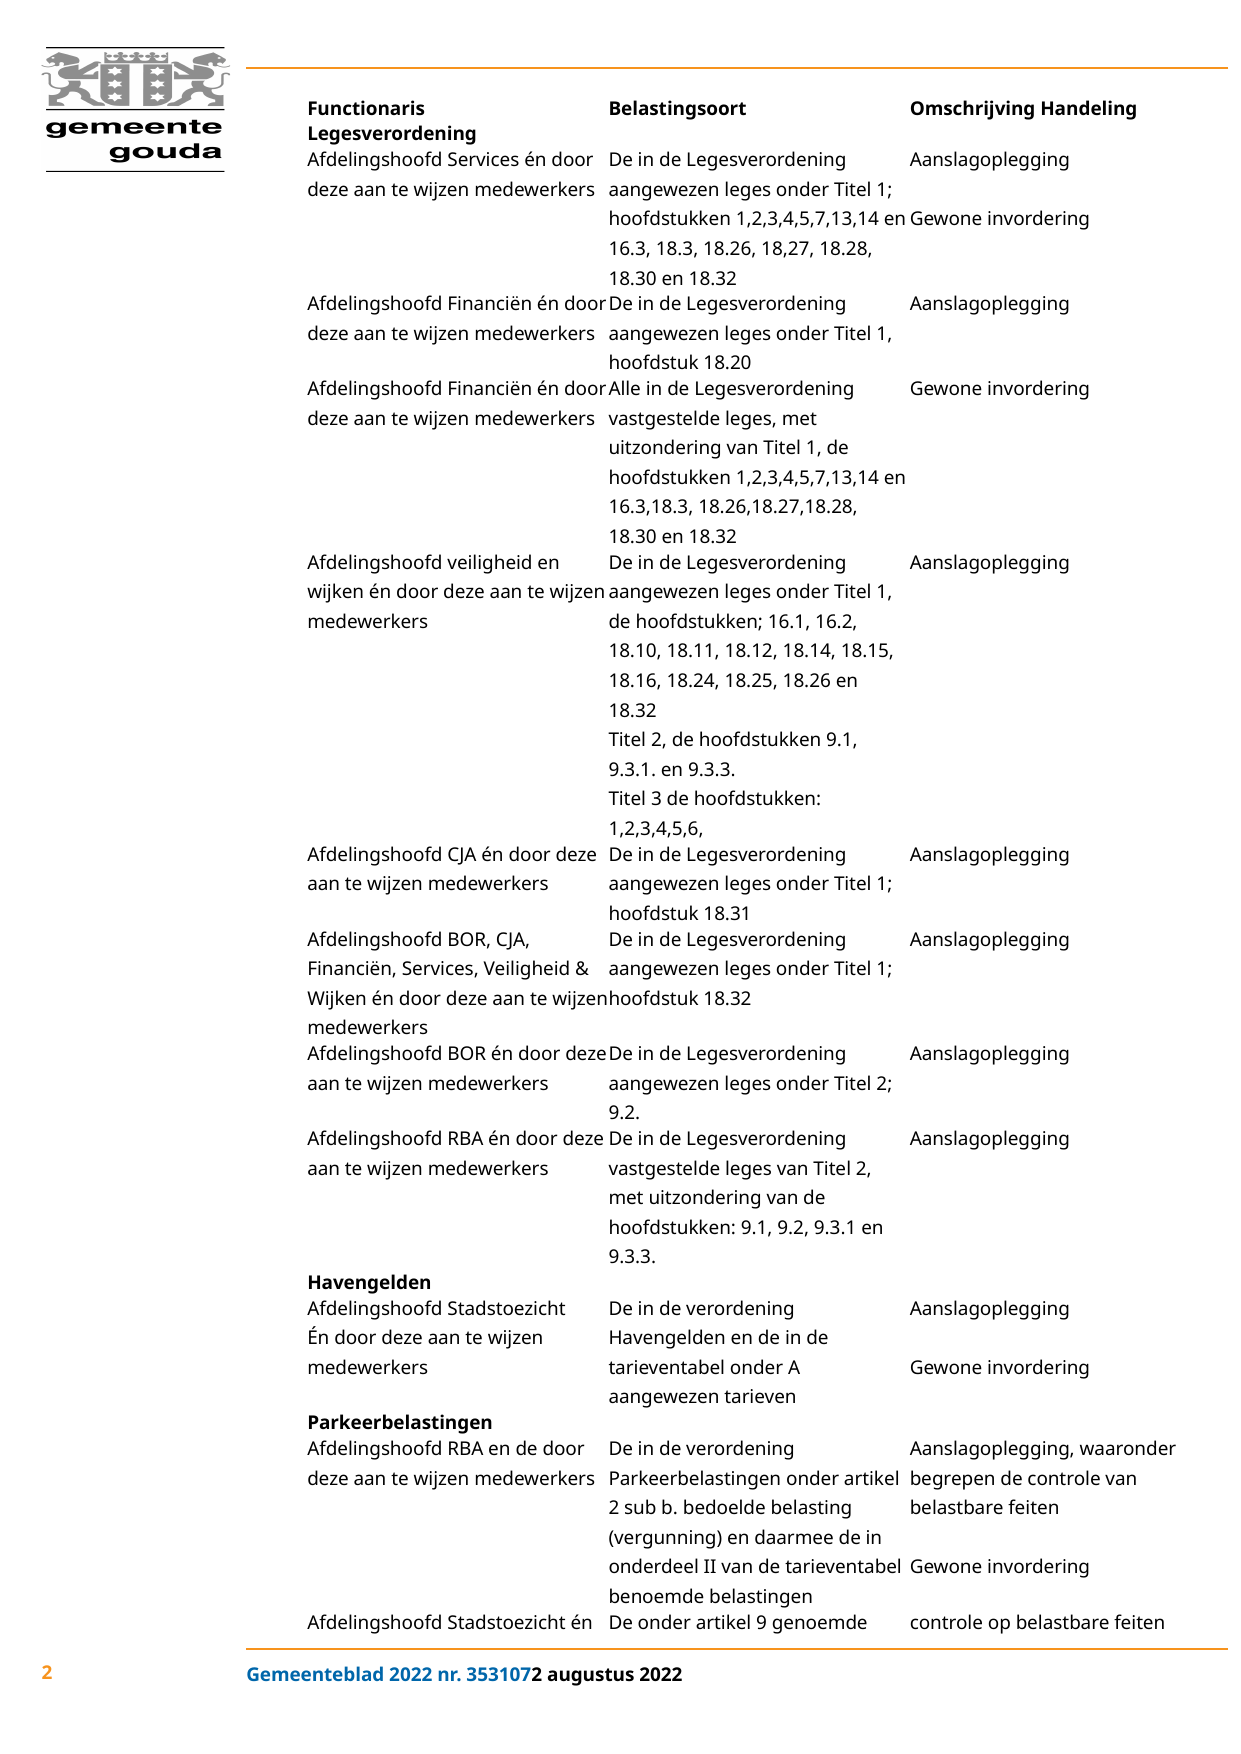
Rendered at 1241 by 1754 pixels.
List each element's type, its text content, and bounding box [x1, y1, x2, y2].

table_cell De in de verordening Parkeerbelastingen onder artikel 2 sub b. bedoelde belasting (vergunning) en daarmee de in onderdeel II van de tarieventabel benoemde belastingen [608, 1435, 909, 1609]
table_cell Afdelingshoofd Stadstoezicht Én door deze aan te wijzen medewerkers [307, 1295, 608, 1409]
table_cell Parkeerbelastingen [307, 1410, 1211, 1435]
table_cell Aanslagoplegging [910, 841, 1211, 926]
table_cell Aanslagoplegging Gewone invordering [910, 146, 1211, 290]
table_cell Afdelingshoofd Services én door deze aan te wijzen medewerkers [307, 146, 608, 290]
table_cell Afdelingshoofd Financiën én door deze aan te wijzen medewerkers [307, 375, 608, 549]
table_cell De in de Legesverordening aangewezen leges onder Titel 1; hoofdstukken 1,2,3,4,5,7,13,14 en 16.3, 18.3, 18.26, 18,27, 18.28, 18.30 en 18.32 [608, 146, 909, 290]
table_cell Havengelden [307, 1269, 1211, 1295]
table_cell Afdelingshoofd CJA én door deze aan te wijzen medewerkers [307, 841, 608, 926]
picture [41, 47, 231, 172]
table_header Functionaris [307, 95, 608, 121]
table_cell Aanslagoplegging [910, 926, 1211, 1040]
table_cell Alle in de Legesverordening vastgestelde leges, met uitzondering van Titel 1, de hoofdstukken 1,2,3,4,5,7,13,14 en 16.3,18.3, 18.26,18.27,18.28, 18.30 en 18.32 [608, 375, 909, 549]
table_cell Aanslagoplegging Gewone invordering [910, 1295, 1211, 1409]
table_cell Afdelingshoofd RBA én door deze aan te wijzen medewerkers [307, 1125, 608, 1269]
table_cell De in de verordening Havengelden en de in de tarieventabel onder A aangewezen tarieven [608, 1295, 909, 1409]
table_cell Afdelingshoofd RBA en de door deze aan te wijzen medewerkers [307, 1435, 608, 1609]
table_cell Aanslagoplegging, waaronder begrepen de controle van belastbare feiten Gewone invordering [910, 1435, 1211, 1609]
table_header Omschrijving Handeling [910, 95, 1211, 121]
table_cell Gewone invordering [910, 375, 1211, 549]
table_cell Aanslagoplegging [910, 1125, 1211, 1269]
table_cell Aanslagoplegging [910, 290, 1211, 375]
table_cell Afdelingshoofd veiligheid en wijken én door deze aan te wijzen medewerkers [307, 549, 608, 841]
table_cell De in de Legesverordening aangewezen leges onder Titel 1, de hoofdstukken; 16.1, 16.2, 18.10, 18.11, 18.12, 18.14, 18.15, 18.16, 18.24, 18.25, 18.26 en 18.32 Titel 2, de hoofdstukken 9.1, 9.3.1. en 9.3.3. Titel 3 de hoofdstukken: 1,2,3,4,5,6, [608, 549, 909, 841]
table_cell De in de Legesverordening aangewezen leges onder Titel 1, hoofdstuk 18.20 [608, 290, 909, 375]
table_cell Legesverordening [307, 121, 1211, 146]
table_cell De in de Legesverordening aangewezen leges onder Titel 2; 9.2. [608, 1040, 909, 1125]
table_cell De in de Legesverordening aangewezen leges onder Titel 1; hoofdstuk 18.32 [608, 926, 909, 1040]
table_cell De in de Legesverordening vastgestelde leges van Titel 2, met uitzondering van de hoofdstukken: 9.1, 9.2, 9.3.1 en 9.3.3. [608, 1125, 909, 1269]
table_cell Afdelingshoofd Financiën én door deze aan te wijzen medewerkers [307, 290, 608, 375]
table_cell Afdelingshoofd BOR én door deze aan te wijzen medewerkers [307, 1040, 608, 1125]
table_cell Afdelingshoofd BOR, CJA, Financiën, Services, Veiligheid & Wijken én door deze aan te wijzen medewerkers [307, 926, 608, 1040]
table_cell Aanslagoplegging [910, 1040, 1211, 1125]
table_cell De in de Legesverordening aangewezen leges onder Titel 1; hoofdstuk 18.31 [608, 841, 909, 926]
table_cell Aanslagoplegging [910, 549, 1211, 841]
table_header Belastingsoort [608, 95, 909, 121]
